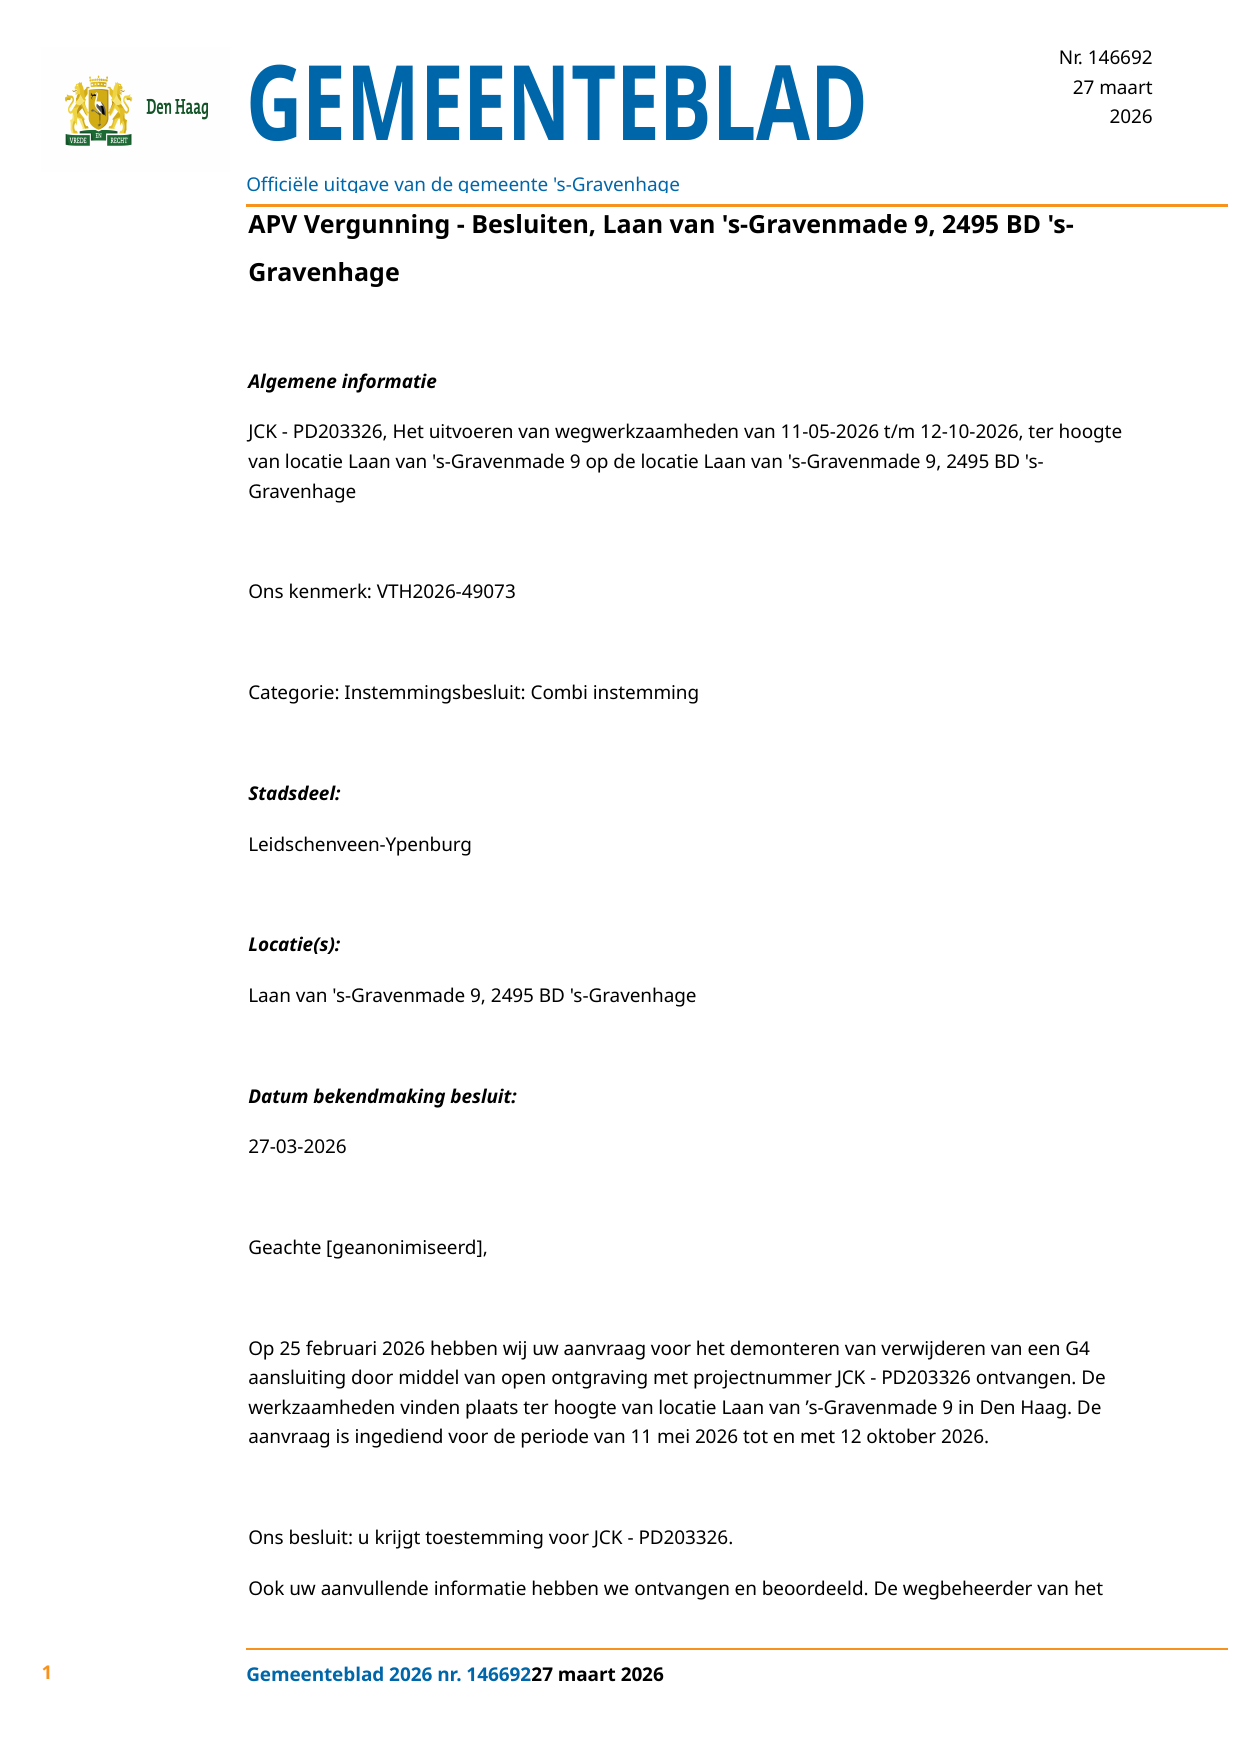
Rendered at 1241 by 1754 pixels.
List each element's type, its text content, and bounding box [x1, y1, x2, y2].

picture [41, 47, 231, 172]
text Datum bekendmaking besluit: [248, 1083, 1152, 1109]
text Op 25 februari 2026 hebben wij uw aanvraag voor het demonteren van verwijderen van een G4 aansluiting door middel van open ontgraving met projectnummer JCK - PD203326 ontvangen. De werkzaamheden vinden plaats ter hoogte van locatie Laan van ’s-Gravenmade 9 in Den Haag. De aanvraag is ingediend voor de periode van 11 mei 2026 tot en met 12 oktober 2026. [248, 1335, 1152, 1449]
text Categorie: Instemmingsbesluit: Combi instemming [248, 679, 1152, 705]
text Geachte [geanonimiseerd], [248, 1234, 1152, 1260]
text Ook uw aanvullende informatie hebben we ontvangen en beoordeeld. De wegbeheerder van het [248, 1575, 1152, 1601]
text JCK - PD203326, Het uitvoeren van wegwerkzaamheden van 11-05-2026 t/m 12-10-2026, ter hoogte van locatie Laan van 's-Gravenmade 9 op de locatie Laan van 's-Gravenmade 9, 2495 BD 's-Gravenhage [248, 419, 1152, 504]
text Laan van 's-Gravenmade 9, 2495 BD 's-Gravenhage [248, 982, 1152, 1008]
text 27-03-2026 [248, 1133, 1152, 1159]
text Locatie(s): [248, 932, 1152, 957]
text Algemene informatie [248, 368, 1152, 394]
text Stadsdeel: [248, 780, 1152, 806]
text Leidschenveen-Ypenburg [248, 831, 1152, 857]
text Ons kenmerk: VTH2026-49073 [248, 579, 1152, 604]
text Ons besluit: u krijgt toestemming voor JCK - PD203326. [248, 1524, 1152, 1550]
text APV Vergunning - Besluiten, Laan van 's-Gravenmade 9, 2495 BD 's-Gravenhage [248, 207, 1152, 288]
